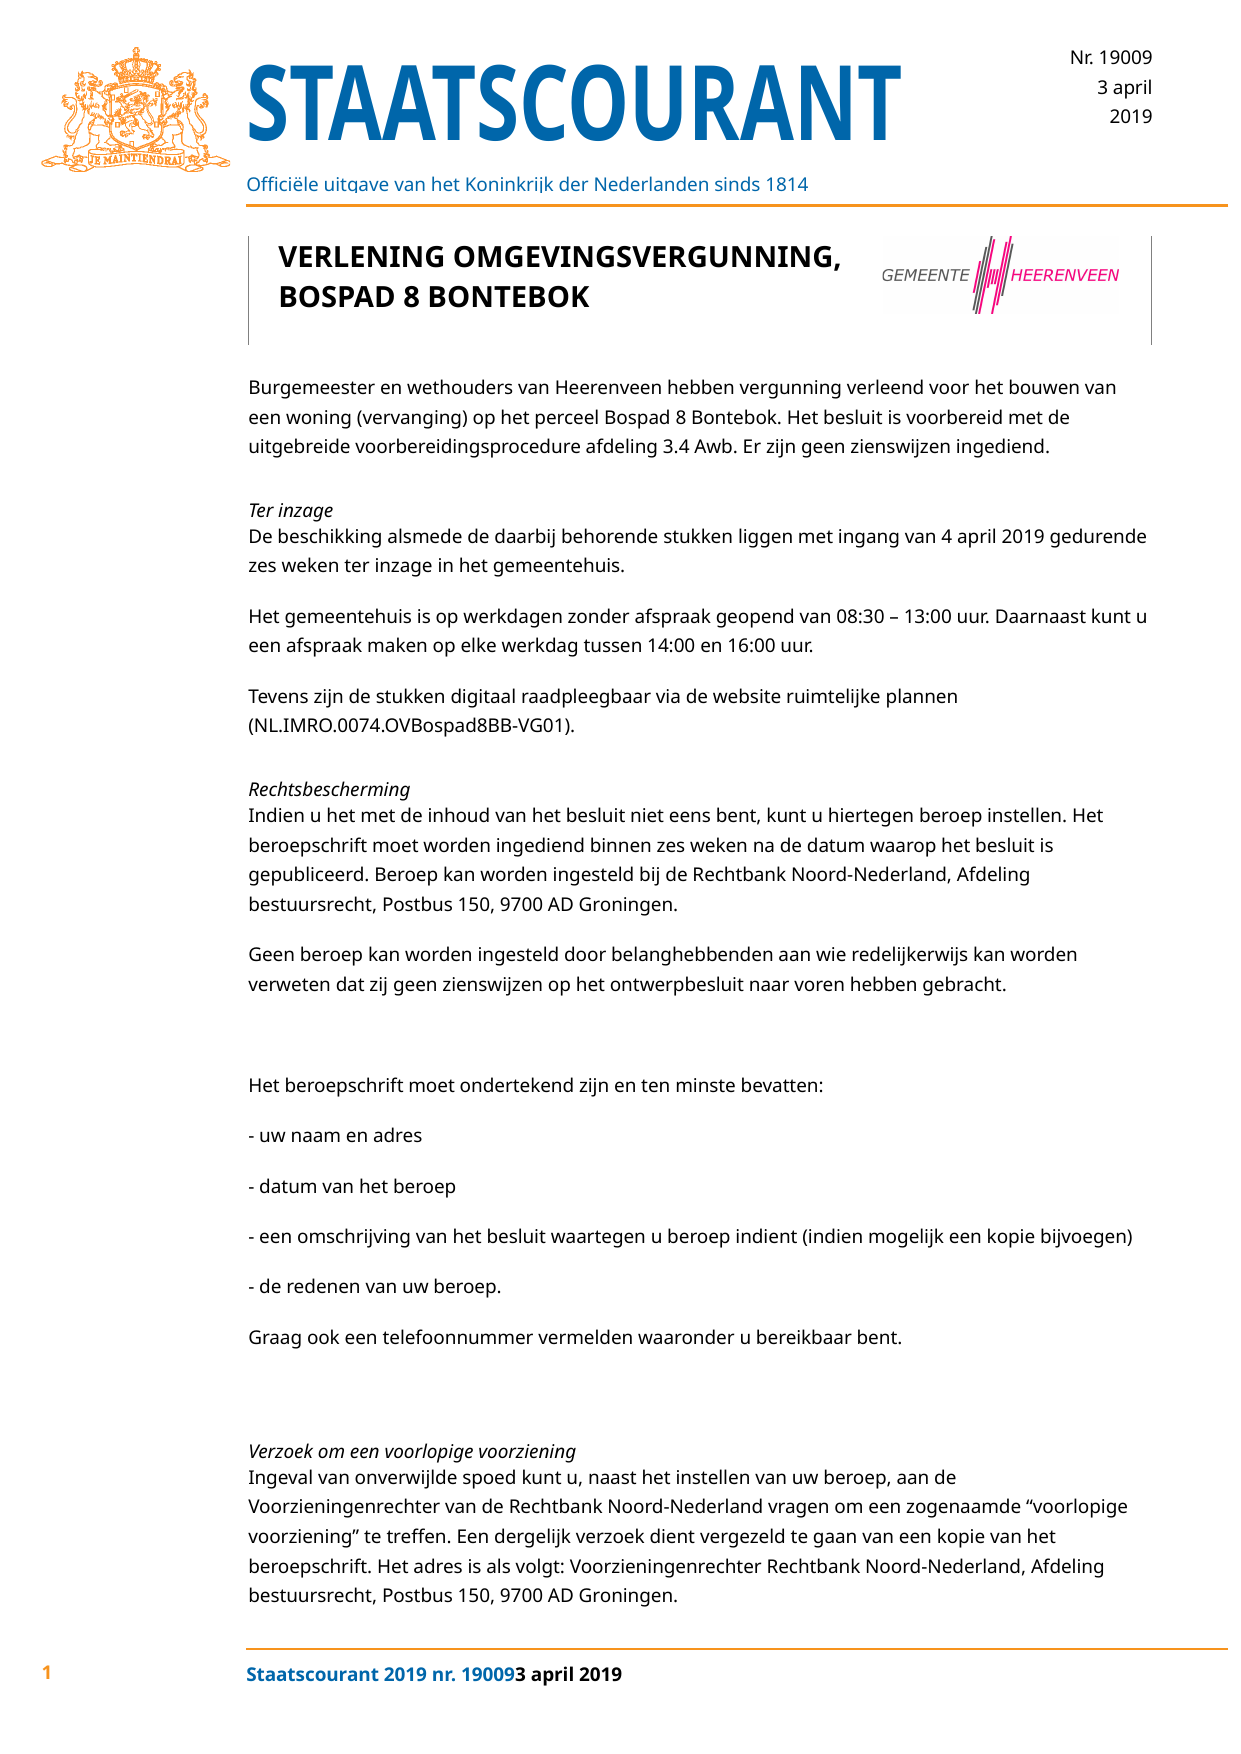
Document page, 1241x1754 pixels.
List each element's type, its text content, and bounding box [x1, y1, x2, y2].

text Tevens zijn de stukken digitaal raadpleegbaar via de website ruimtelijke plannen (NL.IMRO.0074.OVBospad8BB-VG01). [248, 683, 1152, 738]
text Indien u het met de inhoud van het besluit niet eens bent, kunt u hiertegen beroep instellen. Het beroepschrift moet worden ingediend binnen zes weken na de datum waarop het besluit is gepubliceerd. Beroep kan worden ingesteld bij de Rechtbank Noord-Nederland, Afdeling bestuursrecht, Postbus 150, 9700 AD Groningen. [248, 802, 1152, 917]
text - een omschrijving van het besluit waartegen u beroep indient (indien mogelijk een kopie bijvoegen) [248, 1223, 1152, 1249]
text Ter inzage [248, 497, 1152, 523]
text Het gemeentehuis is op werkdagen zonder afspraak geopend van 08:30 – 13:00 uur. Daarnaast kunt u een afspraak maken op elke werkdag tussen 14:00 en 16:00 uur. [248, 603, 1152, 658]
text Het beroepschrift moet ondertekend zijn en ten minste bevatten: [248, 1072, 1152, 1098]
text - de redenen van uw beroep. [248, 1274, 1152, 1299]
picture [882, 236, 1119, 314]
picture [41, 47, 231, 172]
text - uw naam en adres [248, 1122, 1152, 1148]
text Burgemeester en wethouders van Heerenveen hebben vergunning verleend voor het bouwen van een woning (vervanging) op het perceel Bospad 8 Bontebok. Het besluit is voorbereid met de uitgebreide voorbereidingsprocedure afdeling 3.4 Awb. Er zijn geen zienswijzen ingediend. [248, 374, 1152, 459]
text - datum van het beroep [248, 1173, 1152, 1198]
text Rechtsbescherming [248, 777, 1152, 802]
text Geen beroep kan worden ingesteld door belanghebbenden aan wie redelijkerwijs kan worden verweten dat zij geen zienswijzen op het ontwerpbesluit naar voren hebben gebracht. [248, 942, 1152, 997]
text Graag ook een telefoonnummer vermelden waaronder u bereikbaar bent. [248, 1324, 1152, 1350]
table_header [850, 236, 1151, 345]
text De beschikking alsmede de daarbij behorende stukken liggen met ingang van 4 april 2019 gedurende zes weken ter inzage in het gemeentehuis. [248, 523, 1152, 578]
table_header VERLENING OMGEVINGSVERGUNNING, BOSPAD 8 BONTEBOK [249, 236, 850, 345]
text Verzoek om een voorlopige voorziening [248, 1438, 1152, 1464]
text Ingeval van onverwijlde spoed kunt u, naast het instellen van uw beroep, aan de Voorzieningenrechter van de Rechtbank Noord-Nederland vragen om een zogenaamde “voorlopige voorziening” te treffen. Een dergelijk verzoek dient vergezeld te gaan van een kopie van het beroepschrift. Het adres is als volgt: Voorzieningenrechter Rechtbank Noord-Nederland, Afdeling bestuursrecht, Postbus 150, 9700 AD Groningen. [248, 1464, 1152, 1608]
